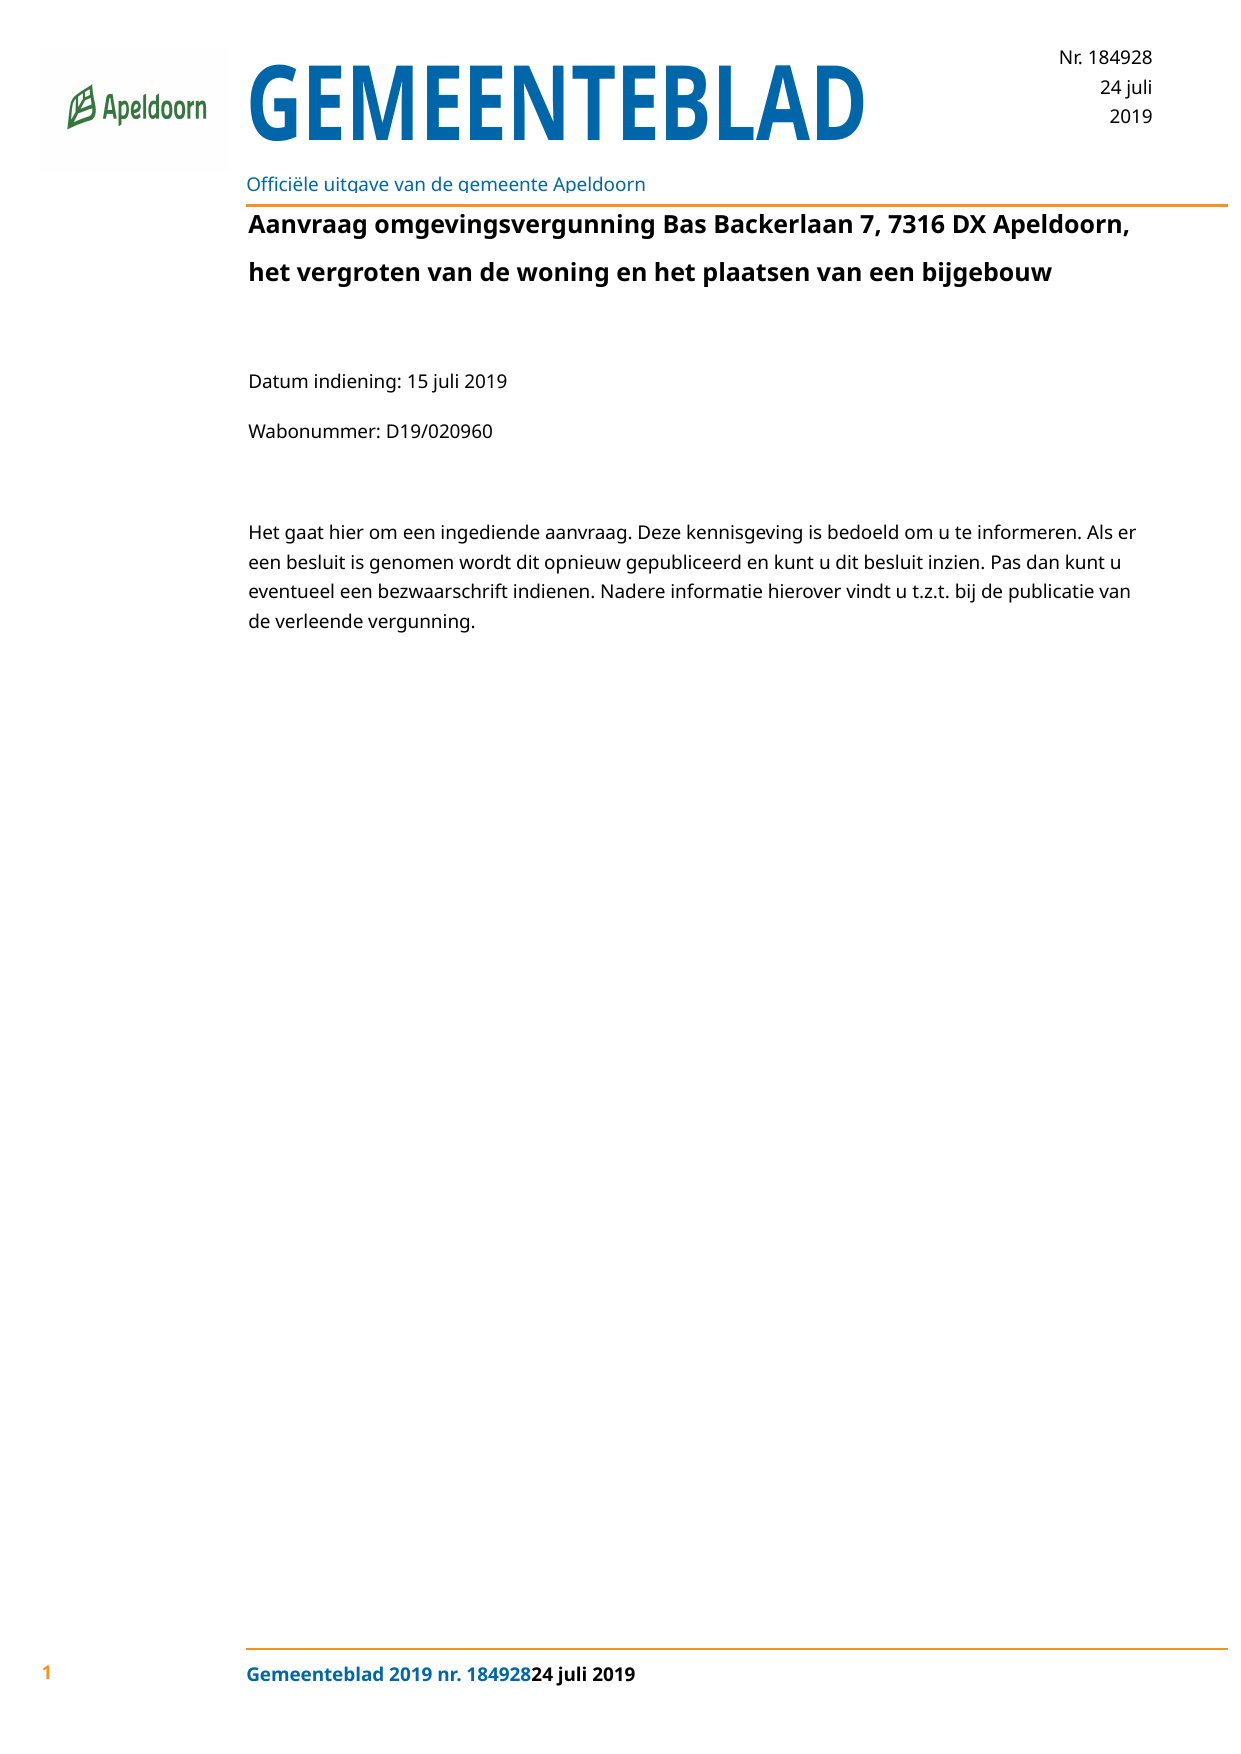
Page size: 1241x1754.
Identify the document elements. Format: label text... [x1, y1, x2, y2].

picture [41, 47, 231, 172]
text Wabonummer: D19/020960 [248, 419, 1152, 444]
text Het gaat hier om een ingediende aanvraag. Deze kennisgeving is bedoeld om u te informeren. Als er een besluit is genomen wordt dit opnieuw gepubliceerd en kunt u dit besluit inzien. Pas dan kunt u eventueel een bezwaarschrift indienen. Nadere informatie hierover vindt u t.z.t. bij de publicatie van de verleende vergunning. [248, 519, 1152, 634]
text Datum indiening: 15 juli 2019 [248, 368, 1152, 394]
text Aanvraag omgevingsvergunning Bas Backerlaan 7, 7316 DX Apeldoorn, het vergroten van de woning en het plaatsen van een bijgebouw [248, 207, 1152, 288]
